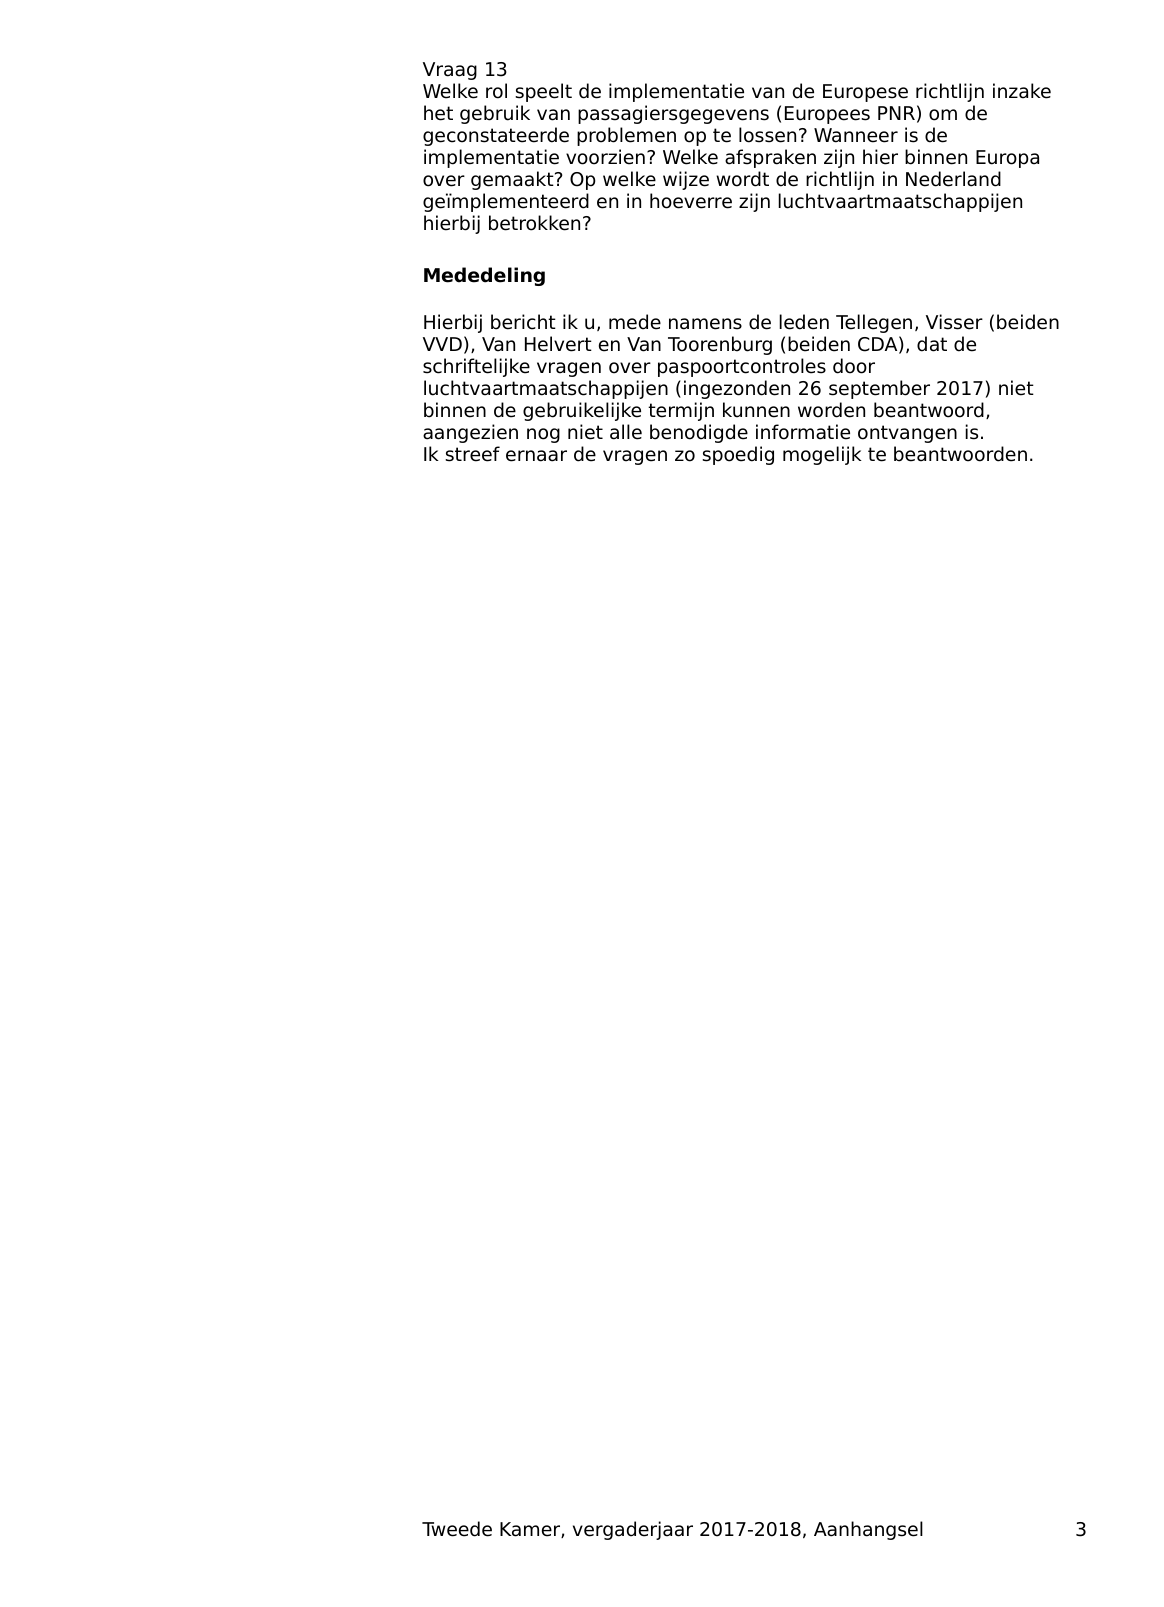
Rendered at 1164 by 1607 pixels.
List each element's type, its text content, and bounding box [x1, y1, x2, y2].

text Hierbij bericht ik u, mede namens de leden Tellegen, Visser (beiden VVD), Van Helvert en Van Toorenburg (beiden CDA), dat de schriftelijke vragen over paspoortcontroles door luchtvaartmaatschappijen (ingezonden 26 september 2017) niet binnen de gebruikelijke termijn kunnen worden beantwoord, aangezien nog niet alle benodigde informatie ontvangen is. [422, 312, 1087, 444]
subtitle Mededeling [422, 265, 1087, 287]
text Vraag 13 [422, 59, 1087, 81]
text Ik streef ernaar de vragen zo spoedig mogelijk te beantwoorden. [422, 444, 1087, 466]
text Welke rol speelt de implementatie van de Europese richtlijn inzake het gebruik van passagiersgegevens (Europees PNR) om de geconstateerde problemen op te lossen? Wanneer is de implementatie voorzien? Welke afspraken zijn hier binnen Europa over gemaakt? Op welke wijze wordt de richtlijn in Nederland geïmplementeerd en in hoeverre zijn luchtvaartmaatschappijen hierbij betrokken? [422, 81, 1087, 235]
